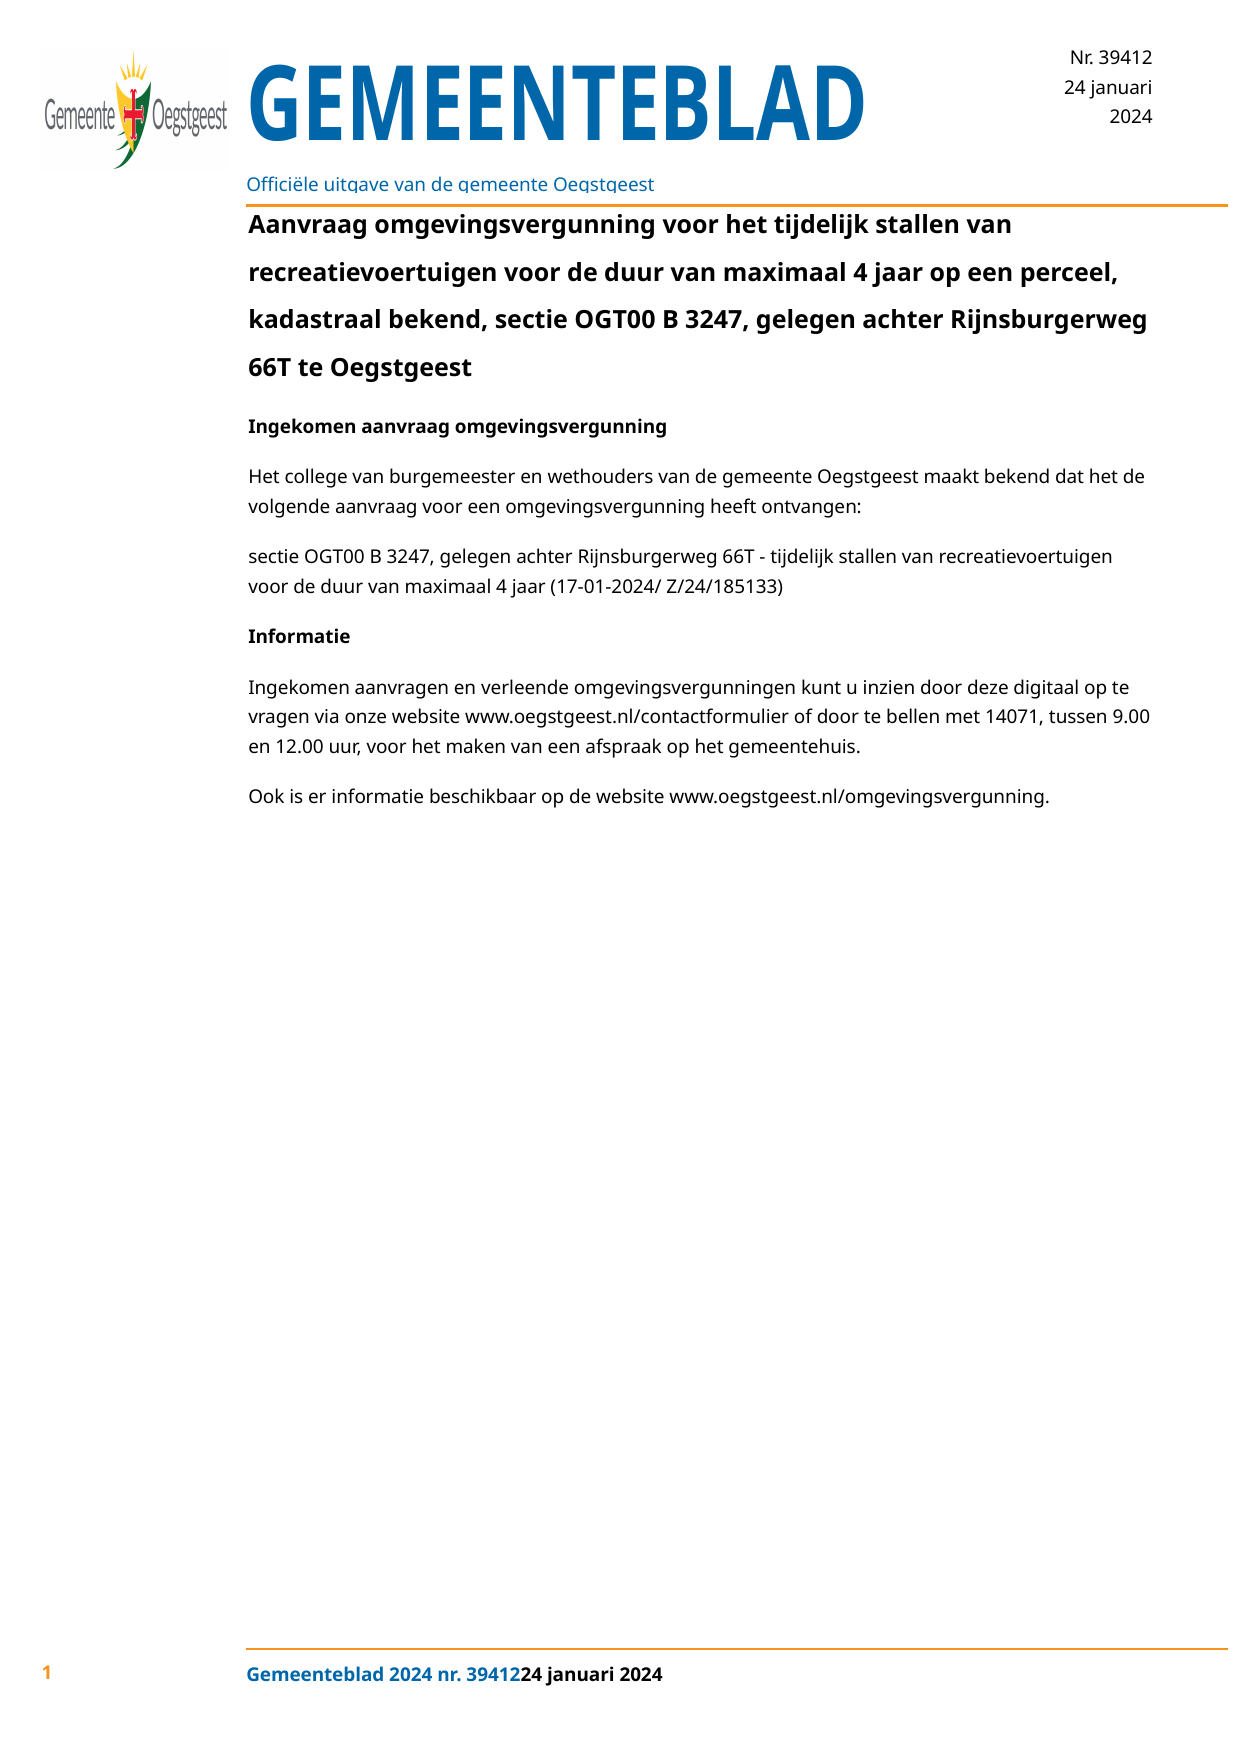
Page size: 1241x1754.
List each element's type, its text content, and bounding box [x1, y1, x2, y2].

picture [41, 47, 231, 172]
text Aanvraag omgevingsvergunning voor het tijdelijk stallen van recreatievoertuigen voor de duur van maximaal 4 jaar op een perceel, kadastraal bekend, sectie OGT00 B 3247, gelegen achter Rijnsburgerweg 66T te Oegstgeest [248, 207, 1152, 384]
text sectie OGT00 B 3247, gelegen achter Rijnsburgerweg 66T - tijdelijk stallen van recreatievoertuigen voor de duur van maximaal 4 jaar (17-01-2024/ Z/24/185133) [248, 543, 1152, 599]
text Informatie [248, 623, 1152, 649]
text Ingekomen aanvragen en verleende omgevingsvergunningen kunt u inzien door deze digitaal op te vragen via onze website www.oegstgeest.nl/contactformulier of door te bellen met 14071, tussen 9.00 en 12.00 uur, voor het maken van een afspraak op het gemeentehuis. [248, 674, 1152, 759]
text Ingekomen aanvraag omgevingsvergunning [248, 413, 1152, 439]
text Ook is er informatie beschikbaar op de website www.oegstgeest.nl/omgevingsvergunning. [248, 783, 1152, 809]
text Het college van burgemeester en wethouders van de gemeente Oegstgeest maakt bekend dat het de volgende aanvraag voor een omgevingsvergunning heeft ontvangen: [248, 463, 1152, 519]
